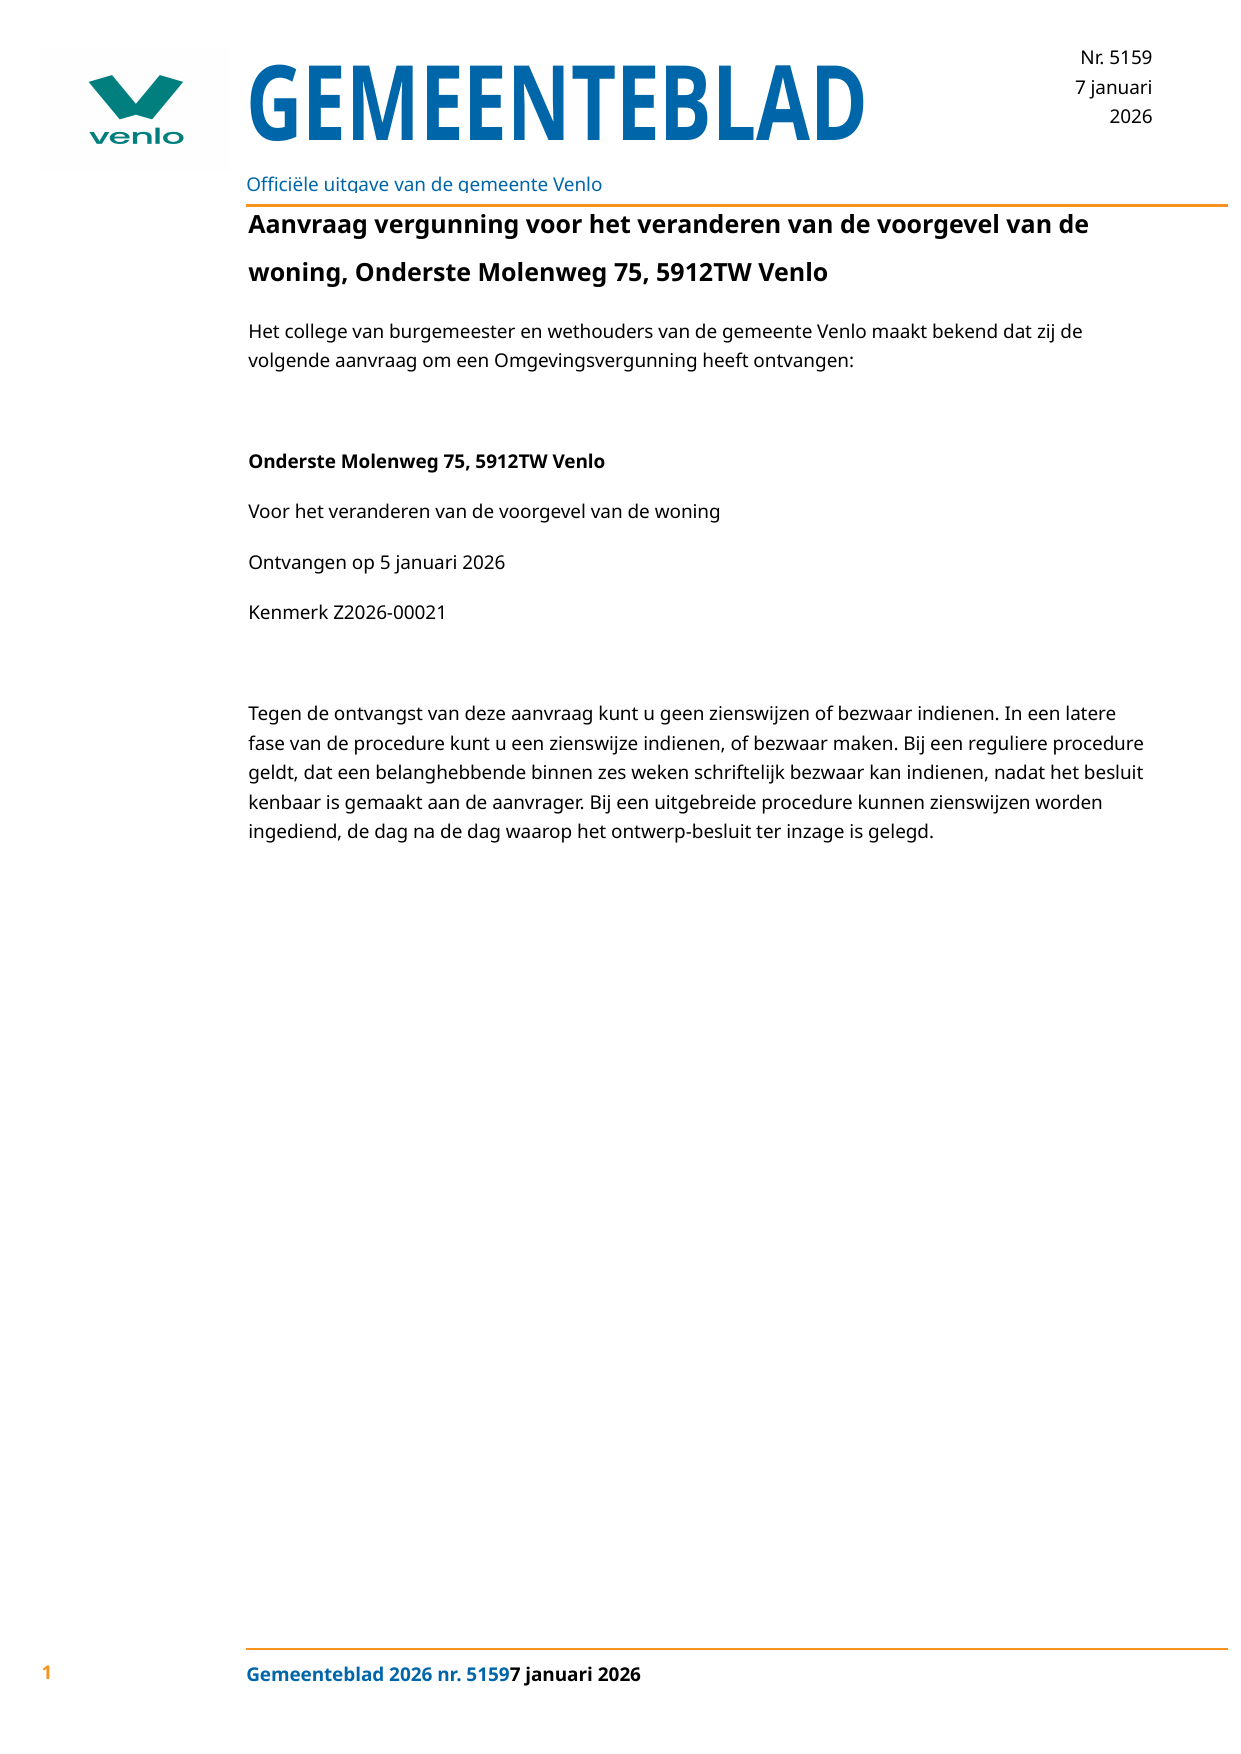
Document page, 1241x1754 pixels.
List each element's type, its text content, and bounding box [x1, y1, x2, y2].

text Tegen de ontvangst van deze aanvraag kunt u geen zienswijzen of bezwaar indienen. In een latere fase van de procedure kunt u een zienswijze indienen, of bezwaar maken. Bij een reguliere procedure geldt, dat een belanghebbende binnen zes weken schriftelijk bezwaar kan indienen, nadat het besluit kenbaar is gemaakt aan de aanvrager. Bij een uitgebreide procedure kunnen zienswijzen worden ingediend, de dag na de dag waarop het ontwerp-besluit ter inzage is gelegd. [248, 700, 1152, 844]
picture [41, 47, 231, 172]
text Aanvraag vergunning voor het veranderen van de voorgevel van de woning, Onderste Molenweg 75, 5912TW Venlo [248, 207, 1152, 288]
text Ontvangen op 5 januari 2026 [248, 549, 1152, 575]
text Het college van burgemeester en wethouders van de gemeente Venlo maakt bekend dat zij de volgende aanvraag om een Omgevingsvergunning heeft ontvangen: [248, 318, 1152, 373]
text Onderste Molenweg 75, 5912TW Venlo [248, 448, 1152, 474]
text Kenmerk Z2026-00021 [248, 599, 1152, 625]
text Voor het veranderen van de voorgevel van de woning [248, 499, 1152, 524]
